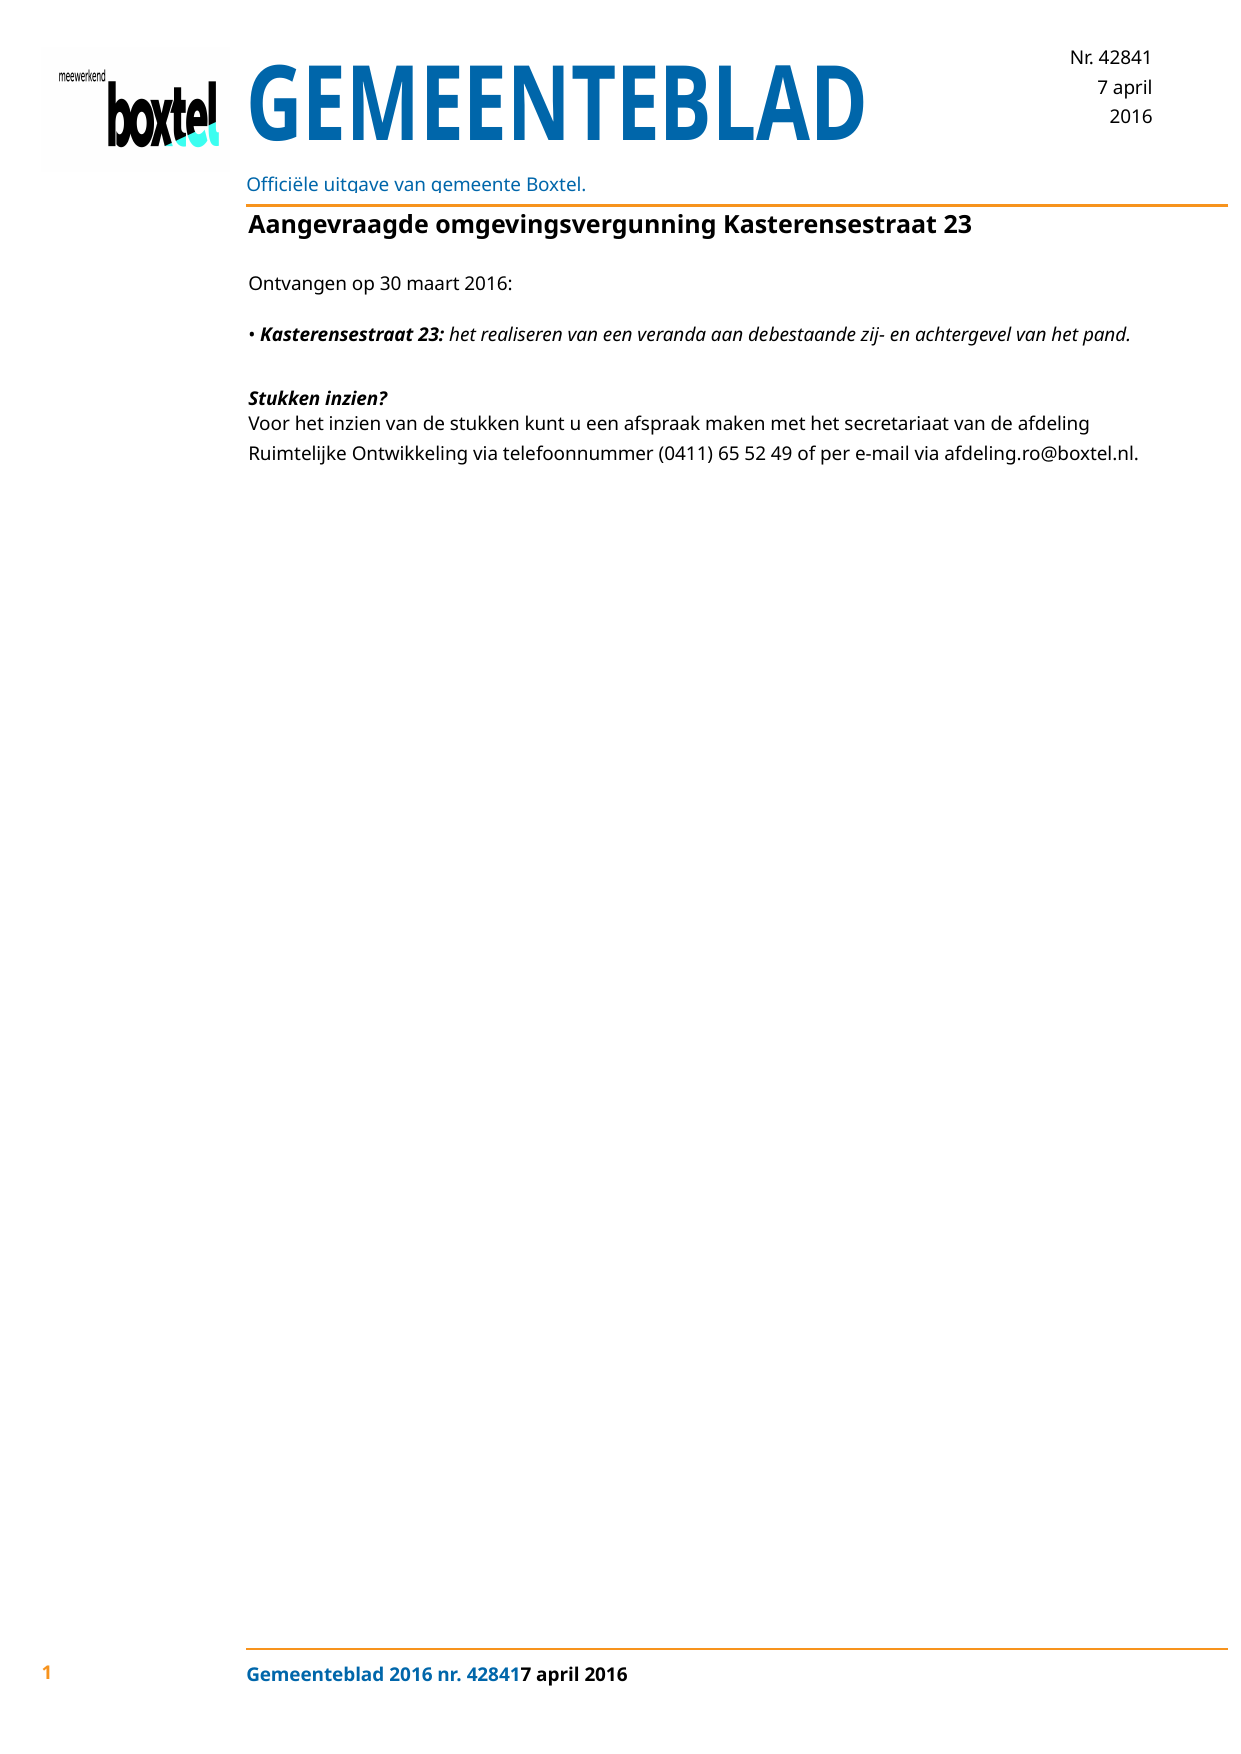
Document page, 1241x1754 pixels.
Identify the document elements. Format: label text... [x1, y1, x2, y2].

text Stukken inzien? [248, 385, 1152, 410]
text Aangevraagde omgevingsvergunning Kasterensestraat 23 [248, 207, 1152, 241]
text Ontvangen op 30 maart 2016: [248, 270, 1152, 296]
text • Kasterensestraat 23: het realiseren van een veranda aan debestaande zij- en achtergevel van het pand. [248, 321, 1152, 346]
picture [41, 47, 231, 172]
text Voor het inzien van de stukken kunt u een afspraak maken met het secretariaat van de afdeling Ruimtelijke Ontwikkeling via telefoonnummer (0411) 65 52 49 of per e-mail via afdeling.ro@boxtel.nl. [248, 410, 1152, 466]
